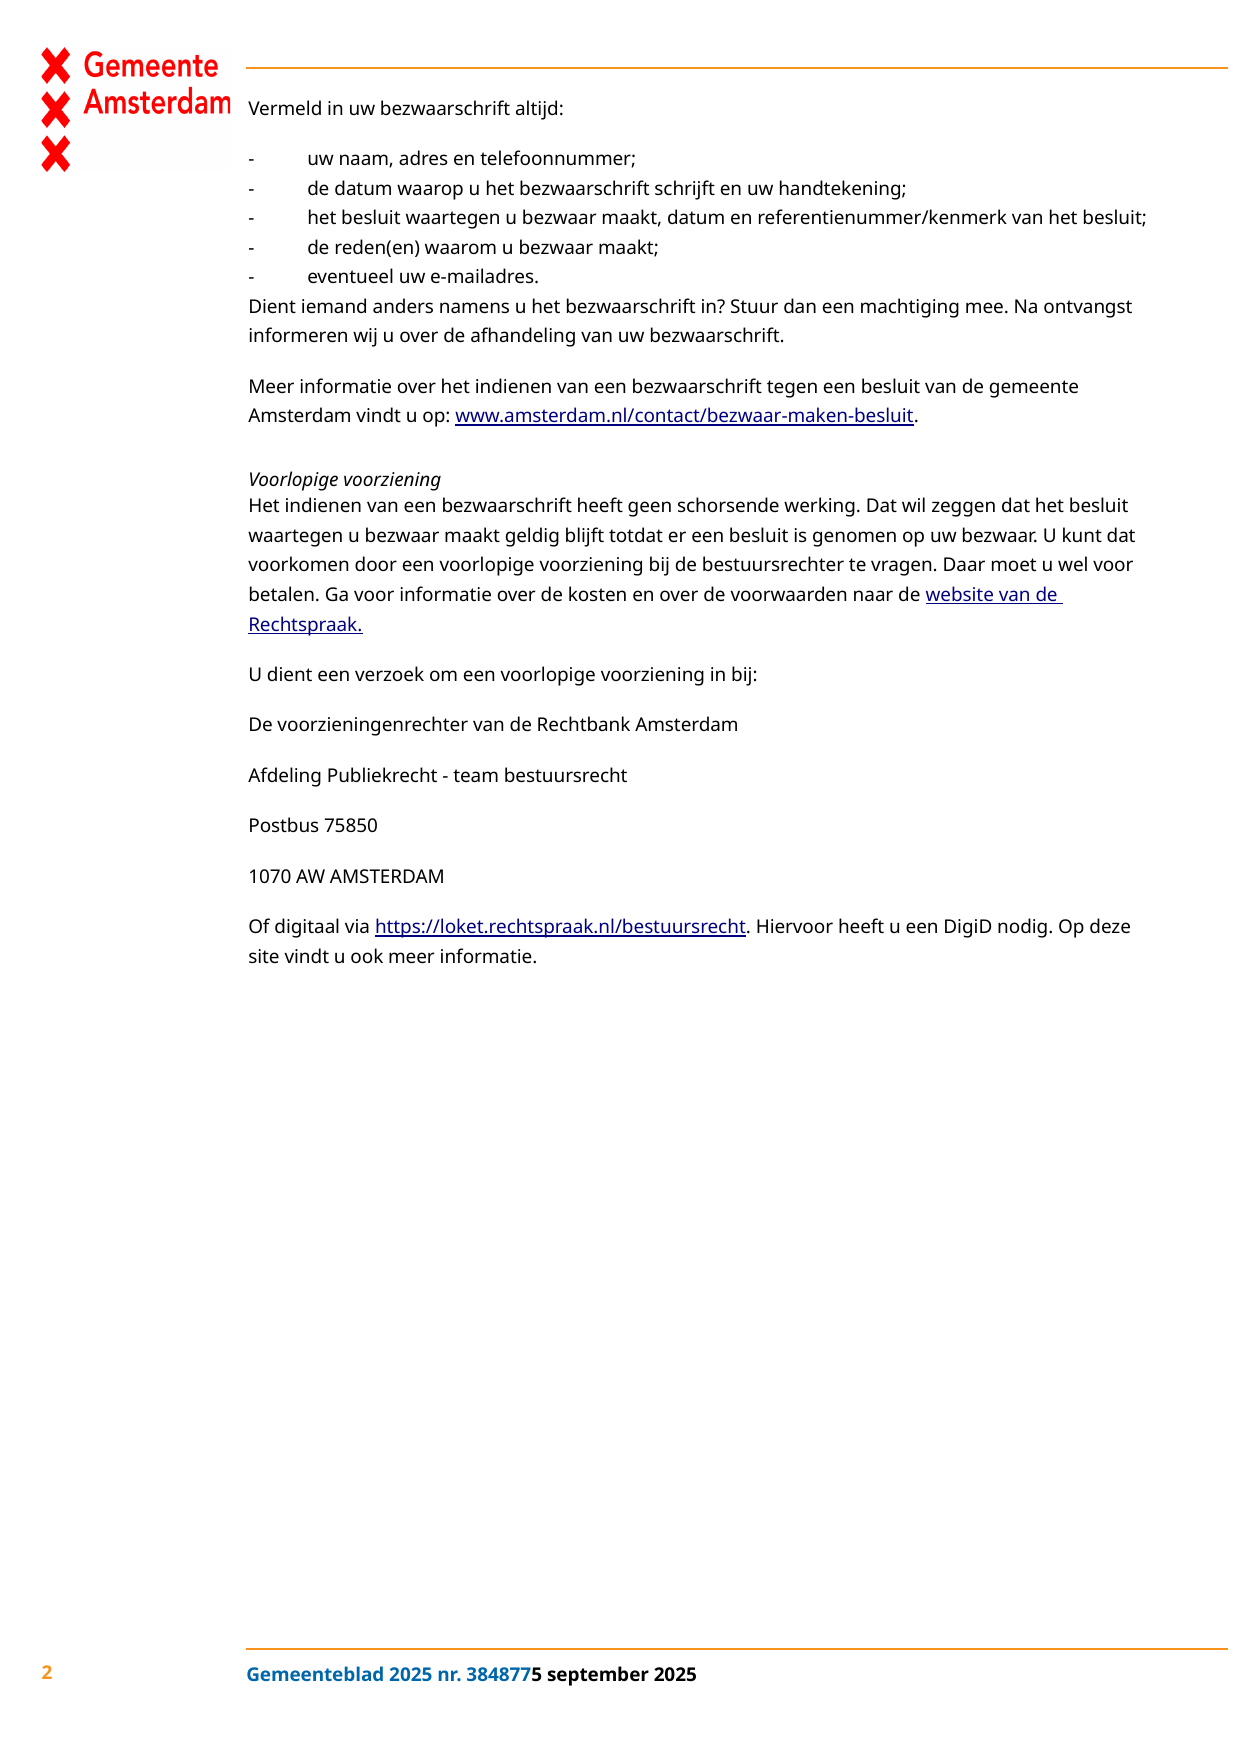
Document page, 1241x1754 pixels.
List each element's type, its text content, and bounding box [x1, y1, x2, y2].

text Voorlopige voorziening [248, 467, 1152, 492]
text 1070 AW AMSTERDAM [248, 863, 1152, 888]
list eventueel uw e-mailadres. [248, 263, 1152, 289]
list de datum waarop u het bezwaarschrift schrijft en uw handtekening; [248, 175, 1152, 201]
text De voorzieningenrechter van de Rechtbank Amsterdam [248, 712, 1152, 737]
text Vermeld in uw bezwaarschrift altijd: [248, 95, 1152, 121]
text Meer informatie over het indienen van een bezwaarschrift tegen een besluit van de gemeente Amsterdam vindt u op: www.amsterdam.nl/contact/bezwaar-maken-besluit. [248, 373, 1152, 428]
text Afdeling Publiekrecht - team bestuursrecht [248, 762, 1152, 788]
text Het indienen van een bezwaarschrift heeft geen schorsende werking. Dat wil zeggen dat het besluit waartegen u bezwaar maakt geldig blijft totdat er een besluit is genomen op uw bezwaar. U kunt dat voorkomen door een voorlopige voorziening bij de bestuursrechter te vragen. Daar moet u wel voor betalen. Ga voor informatie over de kosten en over de voorwaarden naar de website van de Rechtspraak. [248, 492, 1152, 636]
list het besluit waartegen u bezwaar maakt, datum en referentienummer/kenmerk van het besluit; [248, 204, 1152, 230]
list de reden(en) waarom u bezwaar maakt; [248, 234, 1152, 260]
list uw naam, adres en telefoonnummer; [248, 145, 1152, 171]
text Postbus 75850 [248, 812, 1152, 838]
picture [41, 47, 231, 172]
text Of digitaal via https://loket.rechtspraak.nl/bestuursrecht. Hiervoor heeft u een DigiD nodig. Op deze site vindt u ook meer informatie. [248, 913, 1152, 968]
text U dient een verzoek om een voorlopige voorziening in bij: [248, 661, 1152, 687]
text Dient iemand anders namens u het bezwaarschrift in? Stuur dan een machtiging mee. Na ontvangst informeren wij u over de afhandeling van uw bezwaarschrift. [248, 293, 1152, 348]
